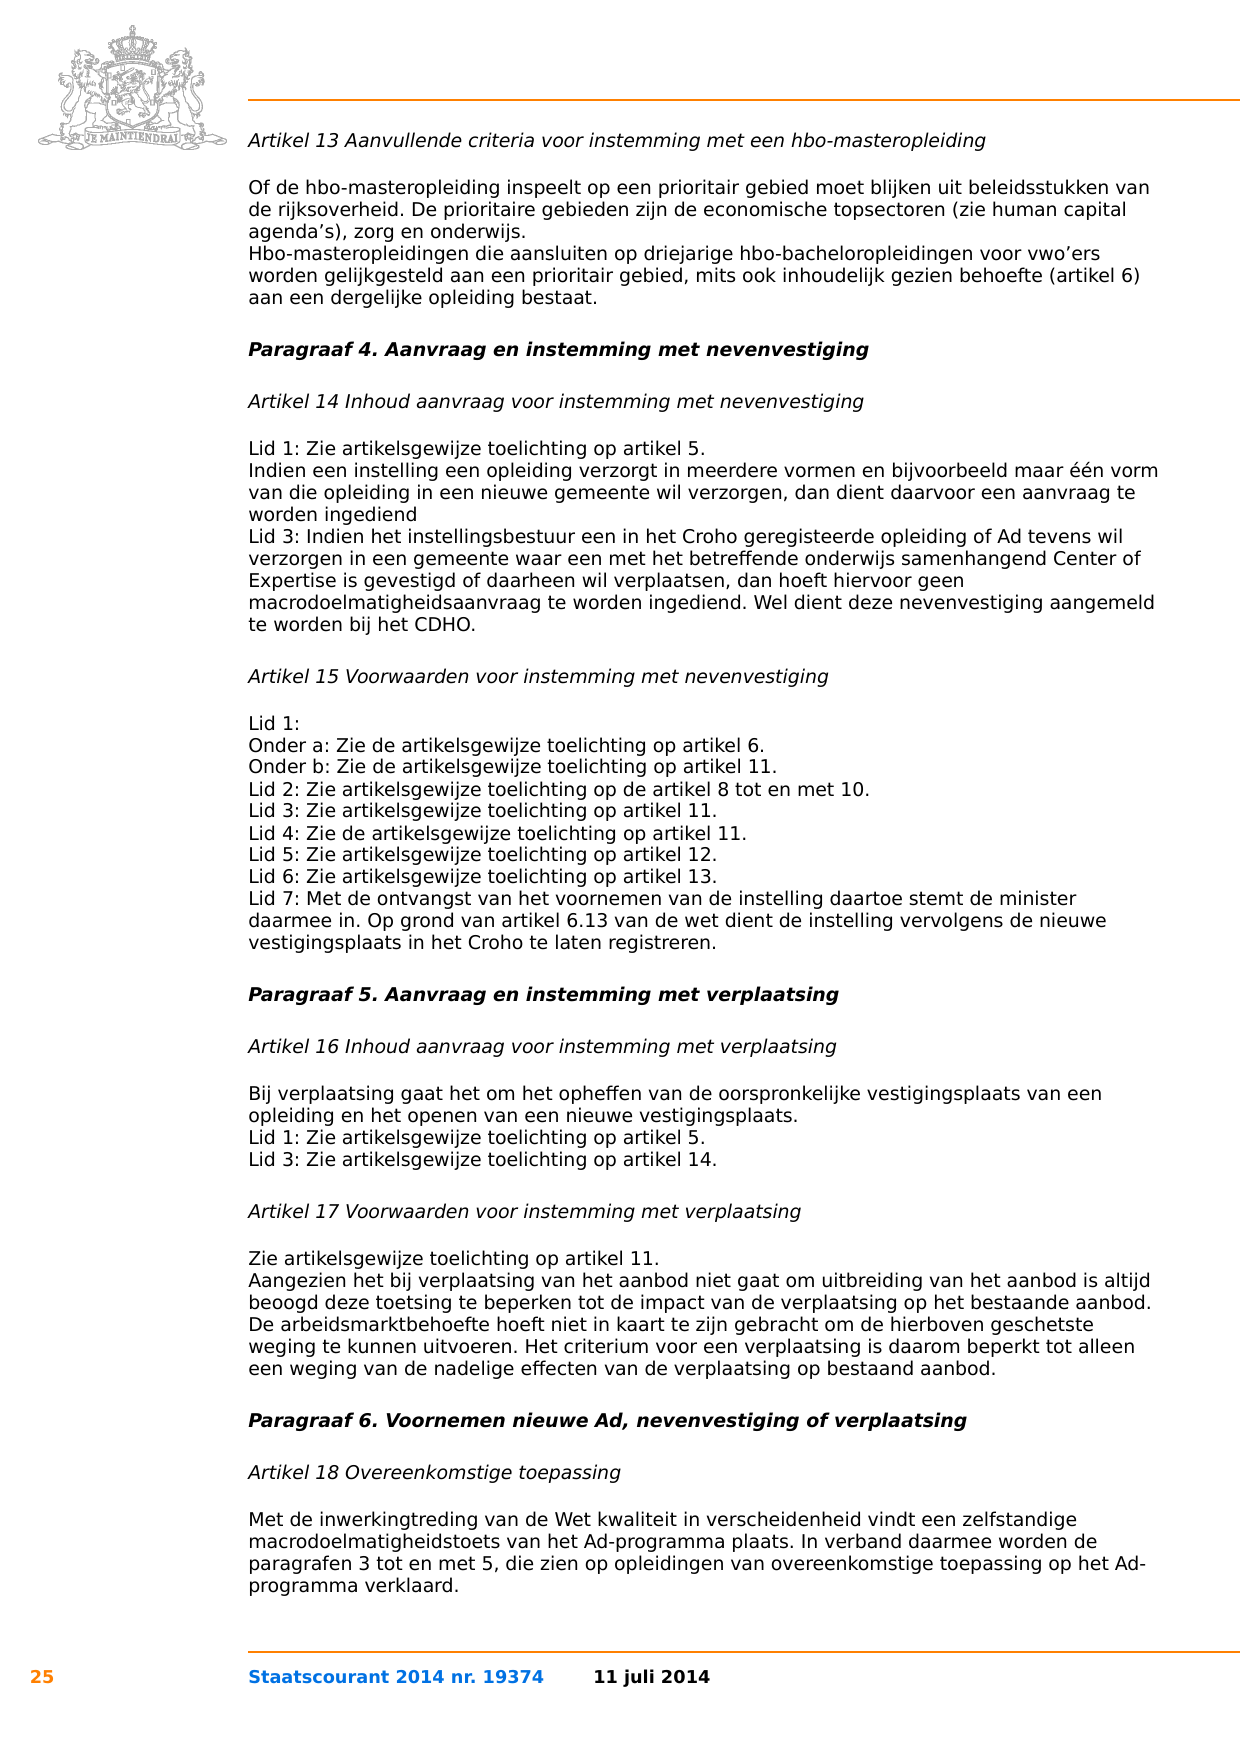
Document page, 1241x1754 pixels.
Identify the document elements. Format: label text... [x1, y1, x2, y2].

text Lid 4: Zie de artikelsgewijze toelichting op artikel 11. [248, 822, 1163, 844]
text Aangezien het bij verplaatsing van het aanbod niet gaat om uitbreiding van het aanbod is altijd beoogd deze toetsing te beperken tot de impact van de verplaatsing op het bestaande aanbod. De arbeidsmarktbehoefte hoeft niet in kaart te zijn gebracht om de hierboven geschetste weging te kunnen uitvoeren. Het criterium voor een verplaatsing is daarom beperkt tot alleen een weging van de nadelige effecten van de verplaatsing op bestaand aanbod. [248, 1270, 1163, 1380]
subtitle Artikel 17 Voorwaarden voor instemming met verplaatsing [248, 1201, 1163, 1223]
text Onder a: Zie de artikelsgewijze toelichting op artikel 6. [248, 734, 1163, 756]
text Onder b: Zie de artikelsgewijze toelichting op artikel 11. [248, 756, 1163, 778]
subtitle Artikel 18 Overeenkomstige toepassing [248, 1462, 1163, 1484]
text Indien een instelling een opleiding verzorgt in meerdere vormen en bijvoorbeeld maar één vorm van die opleiding in een nieuwe gemeente wil verzorgen, dan dient daarvoor een aanvraag te worden ingediend [248, 460, 1163, 526]
subtitle Paragraaf 4. Aanvraag en instemming met nevenvestiging [248, 339, 1163, 361]
text Lid 6: Zie artikelsgewijze toelichting op artikel 13. [248, 866, 1163, 888]
text Lid 3: Indien het instellingsbestuur een in het Croho geregisteerde opleiding of Ad tevens wil verzorgen in een gemeente waar een met het betreffende onderwijs samenhangend Center of Expertise is gevestigd of daarheen wil verplaatsen, dan hoeft hiervoor geen macrodoelmatigheidsaanvraag te worden ingediend. Wel dient deze nevenvestiging aangemeld te worden bij het CDHO. [248, 526, 1163, 636]
text Lid 5: Zie artikelsgewijze toelichting op artikel 12. [248, 844, 1163, 866]
text Of de hbo-masteropleiding inspeelt op een prioritair gebied moet blijken uit beleidsstukken van de rijksoverheid. De prioritaire gebieden zijn de economische topsectoren (zie human capital agenda’s), zorg en onderwijs. [248, 177, 1163, 243]
text Lid 1: Zie artikelsgewijze toelichting op artikel 5. [248, 1127, 1163, 1149]
text Met de inwerkingtreding van de Wet kwaliteit in verscheidenheid vindt een zelfstandige macrodoelmatigheidstoets van het Ad-programma plaats. In verband daarmee worden de paragrafen 3 tot en met 5, die zien op opleidingen van overeenkomstige toepassing op het Ad-programma verklaard. [248, 1509, 1163, 1597]
text Zie artikelsgewijze toelichting op artikel 11. [248, 1248, 1163, 1270]
text Lid 3: Zie artikelsgewijze toelichting op artikel 14. [248, 1149, 1163, 1171]
subtitle Paragraaf 6. Voornemen nieuwe Ad, nevenvestiging of verplaatsing [248, 1410, 1163, 1432]
text Hbo-masteropleidingen die aansluiten op driejarige hbo-bacheloropleidingen voor vwo’ers worden gelijkgesteld aan een prioritair gebied, mits ook inhoudelijk gezien behoefte (artikel 6) aan een dergelijke opleiding bestaat. [248, 243, 1163, 309]
subtitle Artikel 15 Voorwaarden voor instemming met nevenvestiging [248, 666, 1163, 687]
text Lid 3: Zie artikelsgewijze toelichting op artikel 11. [248, 800, 1163, 822]
text Lid 7: Met de ontvangst van het voornemen van de instelling daartoe stemt de minister daarmee in. Op grond van artikel 6.13 van de wet dient de instelling vervolgens de nieuwe vestigingsplaats in het Croho te laten registreren. [248, 888, 1163, 954]
subtitle Artikel 14 Inhoud aanvraag voor instemming met nevenvestiging [248, 391, 1163, 413]
subtitle Artikel 13 Aanvullende criteria voor instemming met een hbo-masteropleiding [248, 130, 1163, 152]
text Bij verplaatsing gaat het om het opheffen van de oorspronkelijke vestigingsplaats van een opleiding en het openen van een nieuwe vestigingsplaats. [248, 1083, 1163, 1127]
picture [38, 25, 227, 150]
subtitle Paragraaf 5. Aanvraag en instemming met verplaatsing [248, 984, 1163, 1006]
text Lid 1: Zie artikelsgewijze toelichting op artikel 5. [248, 438, 1163, 460]
text Lid 2: Zie artikelsgewijze toelichting op de artikel 8 tot en met 10. [248, 778, 1163, 800]
subtitle Artikel 16 Inhoud aanvraag voor instemming met verplaatsing [248, 1036, 1163, 1058]
text Lid 1: [248, 712, 1163, 734]
